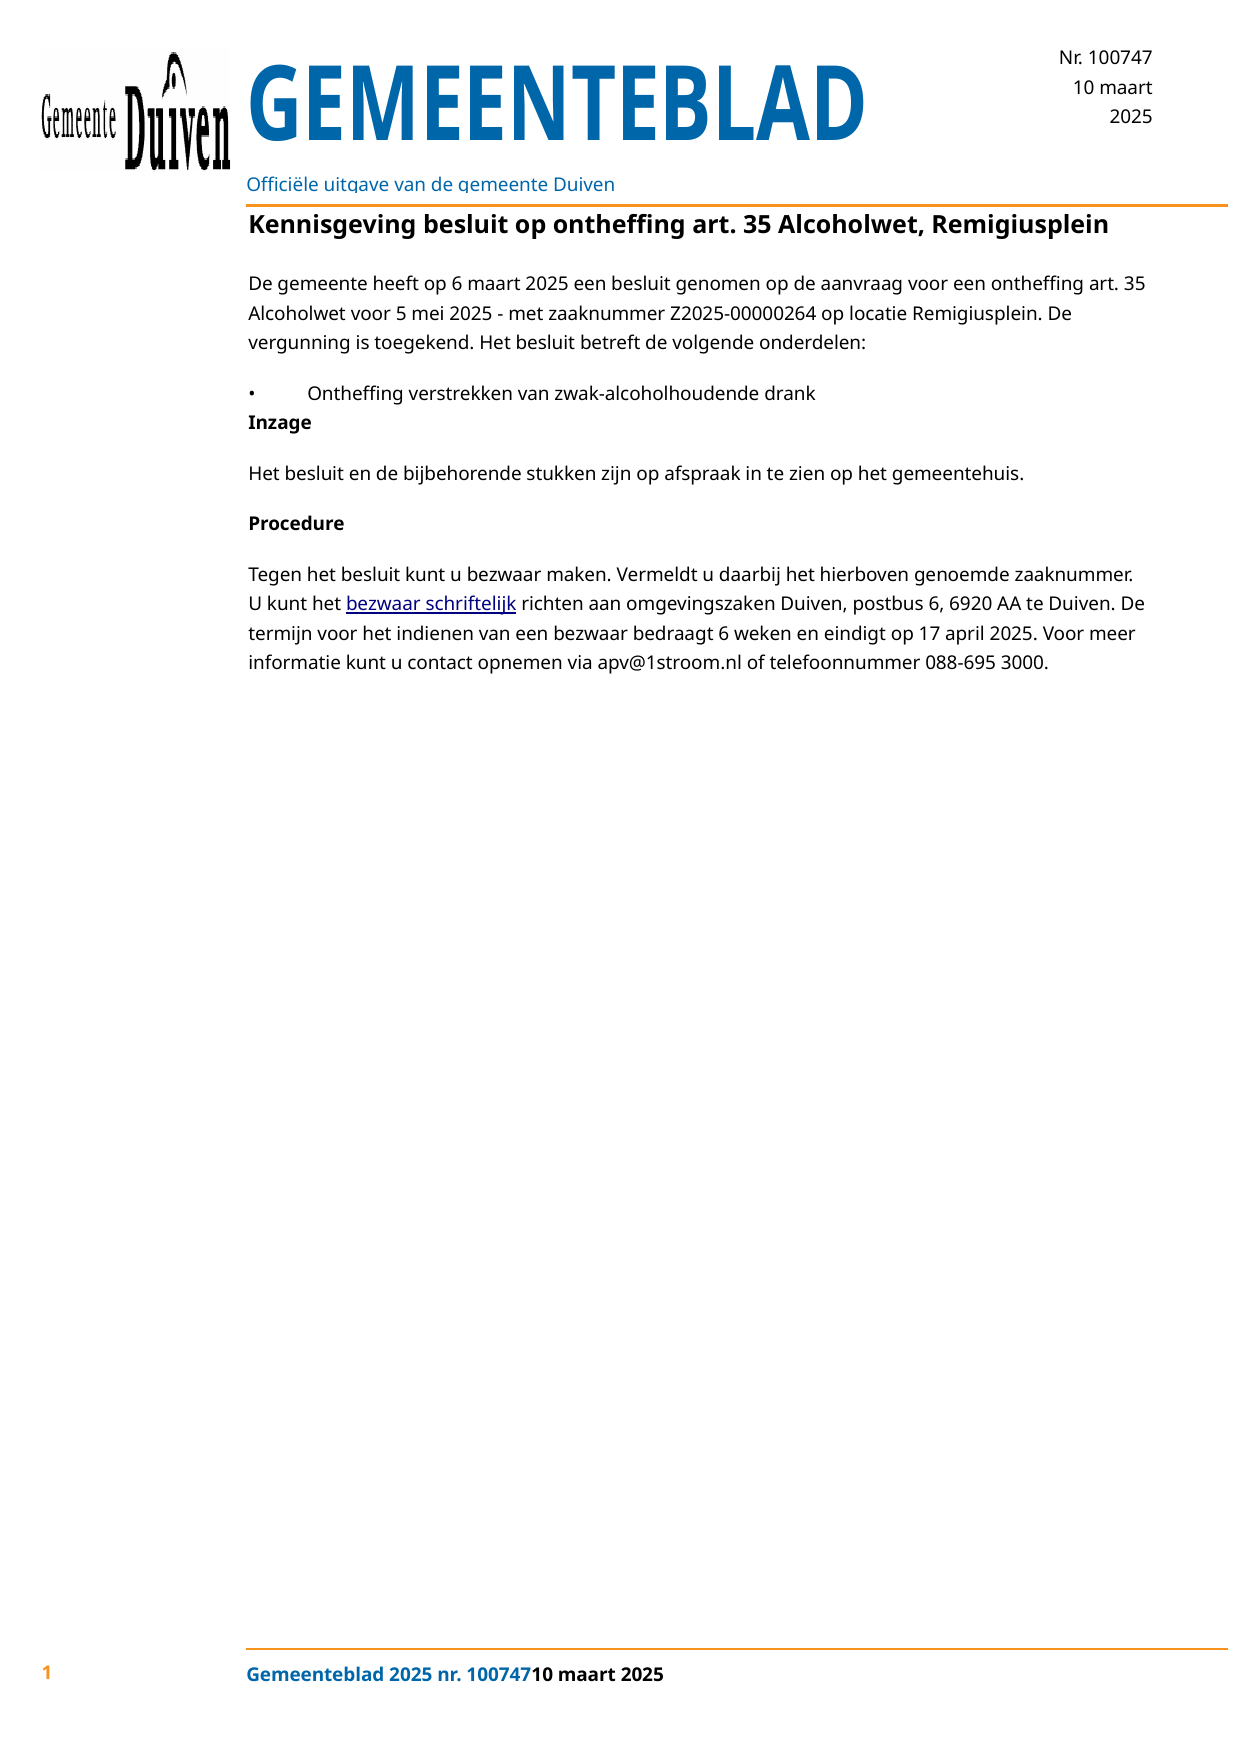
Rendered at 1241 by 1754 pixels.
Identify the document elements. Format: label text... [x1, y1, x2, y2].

text Kennisgeving besluit op ontheffing art. 35 Alcoholwet, Remigiusplein [248, 207, 1152, 241]
text De gemeente heeft op 6 maart 2025 een besluit genomen op de aanvraag voor een ontheffing art. 35 Alcoholwet voor 5 mei 2025 - met zaaknummer Z2025-00000264 op locatie Remigiusplein. De vergunning is toegekend. Het besluit betreft de volgende onderdelen: [248, 270, 1152, 355]
text Het besluit en de bijbehorende stukken zijn op afspraak in te zien op het gemeentehuis. [248, 460, 1152, 486]
picture [41, 47, 231, 172]
text Procedure [248, 510, 1152, 536]
text Tegen het besluit kunt u bezwaar maken. Vermeldt u daarbij het hierboven genoemde zaaknummer. U kunt het bezwaar schriftelijk richten aan omgevingszaken Duiven, postbus 6, 6920 AA te Duiven. De termijn voor het indienen van een bezwaar bedraagt 6 weken en eindigt op 17 april 2025. Voor meer informatie kunt u contact opnemen via apv@1stroom.nl of telefoonnummer 088-695 3000. [248, 561, 1152, 675]
list Ontheffing verstrekken van zwak-alcoholhoudende drank [248, 380, 1152, 406]
text Inzage [248, 409, 1152, 435]
